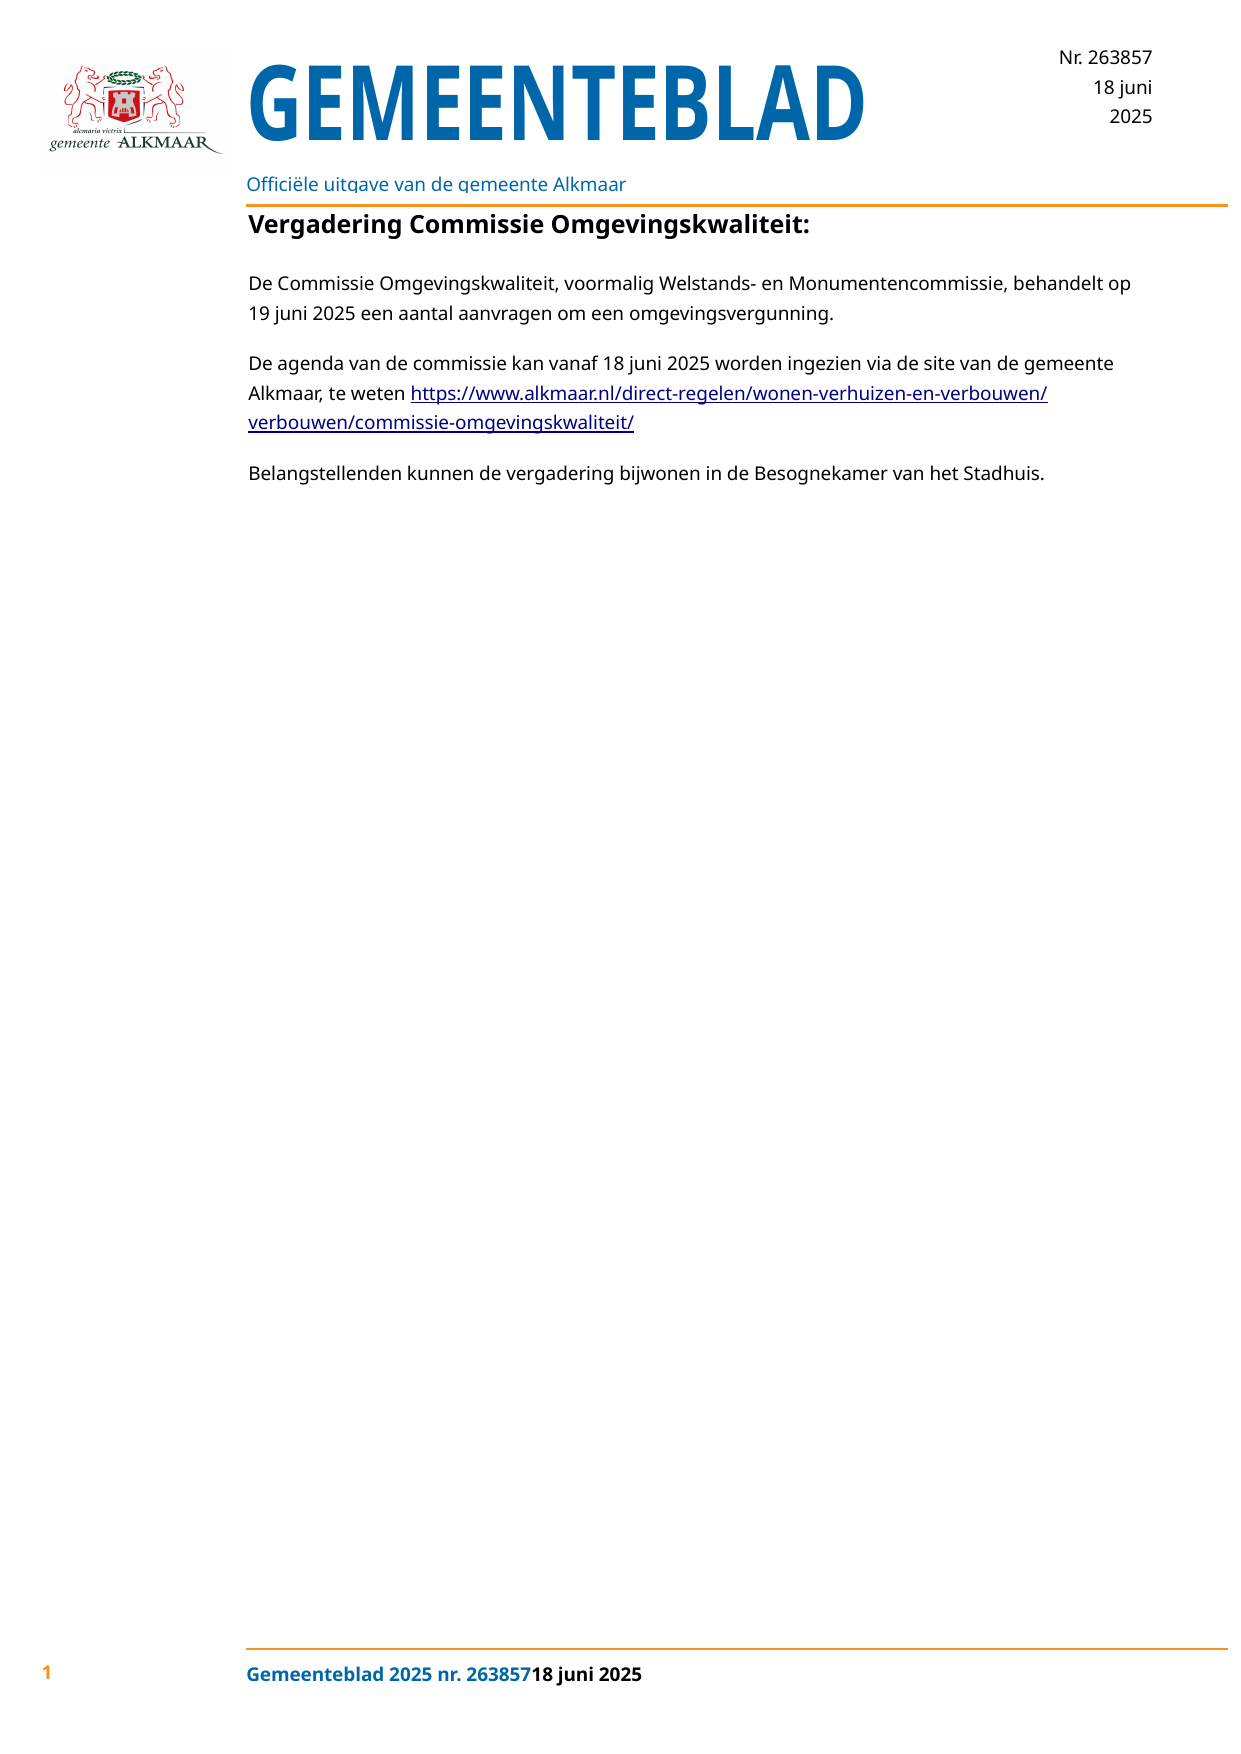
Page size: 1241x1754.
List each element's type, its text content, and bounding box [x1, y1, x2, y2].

text Vergadering Commissie Omgevingskwaliteit: [248, 207, 1152, 241]
picture [41, 47, 231, 172]
text De agenda van de commissie kan vanaf 18 juni 2025 worden ingezien via de site van de gemeente Alkmaar, te weten https://www.alkmaar.nl/direct-regelen/wonen-verhuizen-en-verbouwen/verbouwen/commissie-omgevingskwaliteit/ [248, 350, 1152, 435]
text Belangstellenden kunnen de vergadering bijwonen in de Besognekamer van het Stadhuis. [248, 460, 1152, 486]
text De Commissie Omgevingskwaliteit, voormalig Welstands- en Monumentencommissie, behandelt op 19 juni 2025 een aantal aanvragen om een omgevingsvergunning. [248, 270, 1152, 326]
